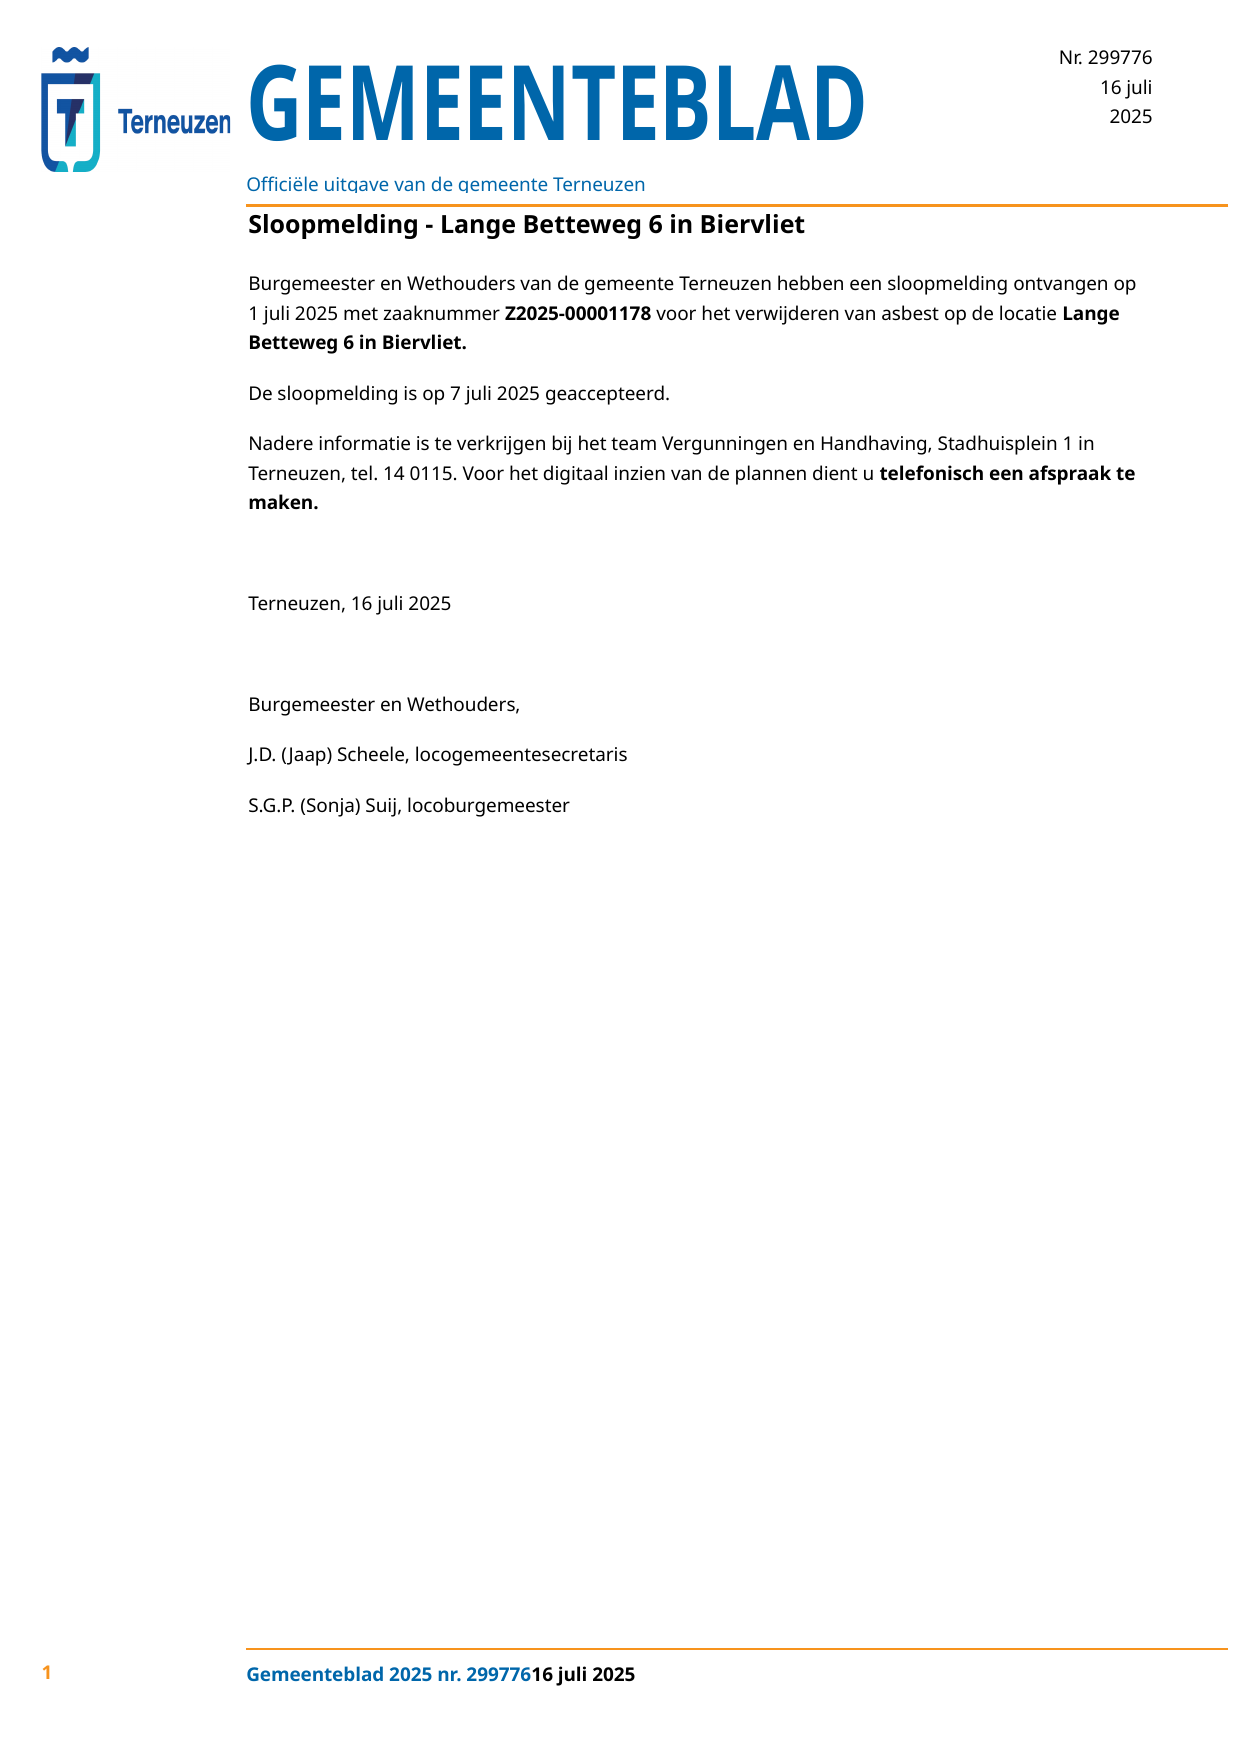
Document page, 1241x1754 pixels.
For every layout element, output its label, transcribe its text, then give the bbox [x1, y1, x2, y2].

text Sloopmelding - Lange Betteweg 6 in Biervliet [248, 207, 1152, 241]
text Burgemeester en Wethouders, [248, 691, 1152, 717]
text S.G.P. (Sonja) Suij, locoburgemeester [248, 792, 1152, 818]
text De sloopmelding is op 7 juli 2025 geaccepteerd. [248, 380, 1152, 406]
picture [41, 47, 231, 172]
text Burgemeester en Wethouders van de gemeente Terneuzen hebben een sloopmelding ontvangen op 1 juli 2025 met zaaknummer Z2025-00001178 voor het verwijderen van asbest op de locatie Lange Betteweg 6 in Biervliet. [248, 270, 1152, 355]
text Terneuzen, 16 juli 2025 [248, 590, 1152, 616]
text J.D. (Jaap) Scheele, locogemeentesecretaris [248, 742, 1152, 767]
text Nadere informatie is te verkrijgen bij het team Vergunningen en Handhaving, Stadhuisplein 1 in Terneuzen, tel. 14 0115. Voor het digitaal inzien van de plannen dient u telefonisch een afspraak te maken. [248, 430, 1152, 515]
